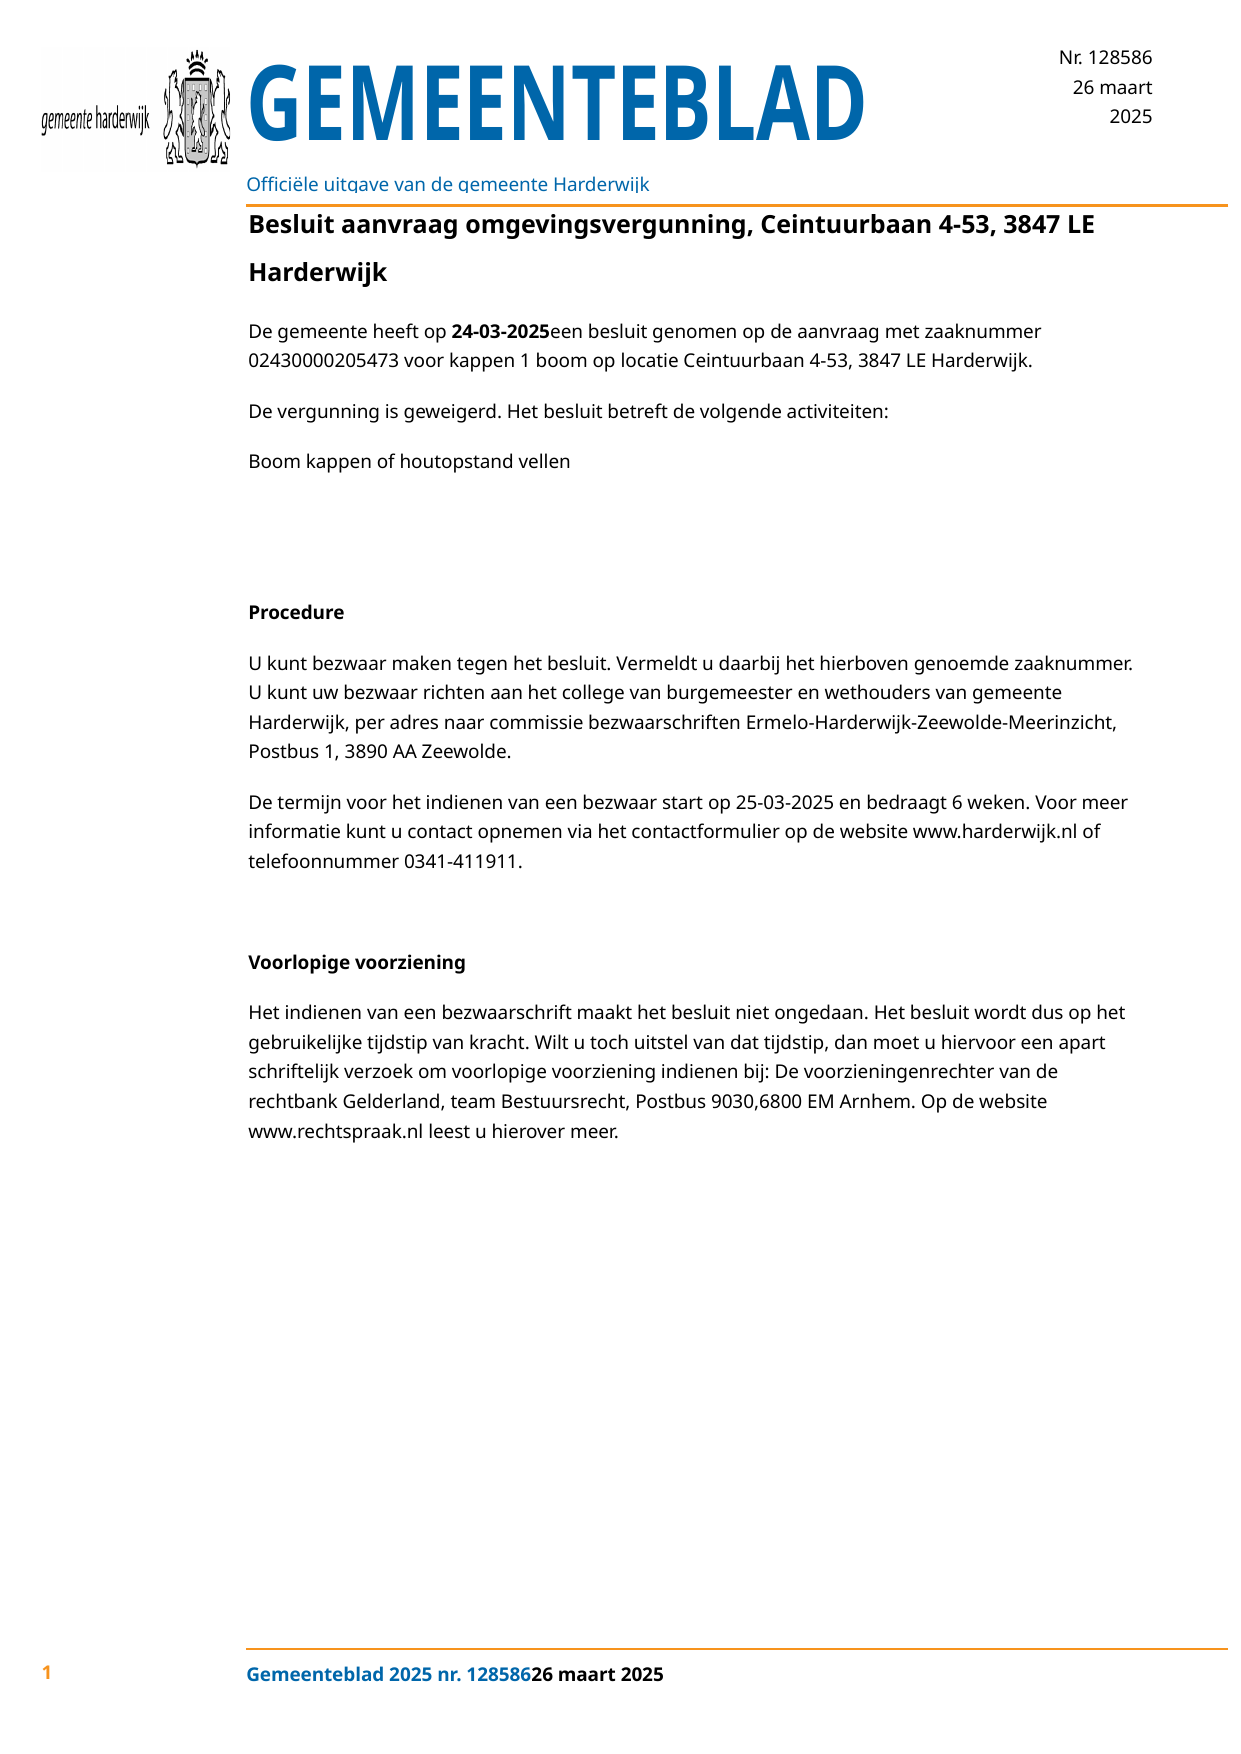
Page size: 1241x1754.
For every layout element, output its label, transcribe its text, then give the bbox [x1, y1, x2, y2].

text De gemeente heeft op 24-03-2025een besluit genomen op de aanvraag met zaaknummer 02430000205473 voor kappen 1 boom op locatie Ceintuurbaan 4-53, 3847 LE Harderwijk. [248, 318, 1152, 373]
text Procedure [248, 599, 1152, 625]
text De vergunning is geweigerd. Het besluit betreft de volgende activiteiten: [248, 398, 1152, 424]
text Boom kappen of houtopstand vellen [248, 448, 1152, 474]
text De termijn voor het indienen van een bezwaar start op 25-03-2025 en bedraagt 6 weken. Voor meer informatie kunt u contact opnemen via het contactformulier op de website www.harderwijk.nl of telefoonnummer 0341-411911. [248, 789, 1152, 874]
text Het indienen van een bezwaarschrift maakt het besluit niet ongedaan. Het besluit wordt dus op het gebruikelijke tijdstip van kracht. Wilt u toch uitstel van dat tijdstip, dan moet u hiervoor een apart schriftelijk verzoek om voorlopige voorziening indienen bij: De voorzieningenrechter van de rechtbank Gelderland, team Bestuursrecht, Postbus 9030,6800 EM Arnhem. Op de website www.rechtspraak.nl leest u hierover meer. [248, 999, 1152, 1144]
text Voorlopige voorziening [248, 949, 1152, 975]
text U kunt bezwaar maken tegen het besluit. Vermeldt u daarbij het hierboven genoemde zaaknummer. U kunt uw bezwaar richten aan het college van burgemeester en wethouders van gemeente Harderwijk, per adres naar commissie bezwaarschriften Ermelo-Harderwijk-Zeewolde-Meerinzicht, Postbus 1, 3890 AA Zeewolde. [248, 650, 1152, 764]
picture [41, 47, 231, 172]
text Besluit aanvraag omgevingsvergunning, Ceintuurbaan 4-53, 3847 LE Harderwijk [248, 207, 1152, 288]
